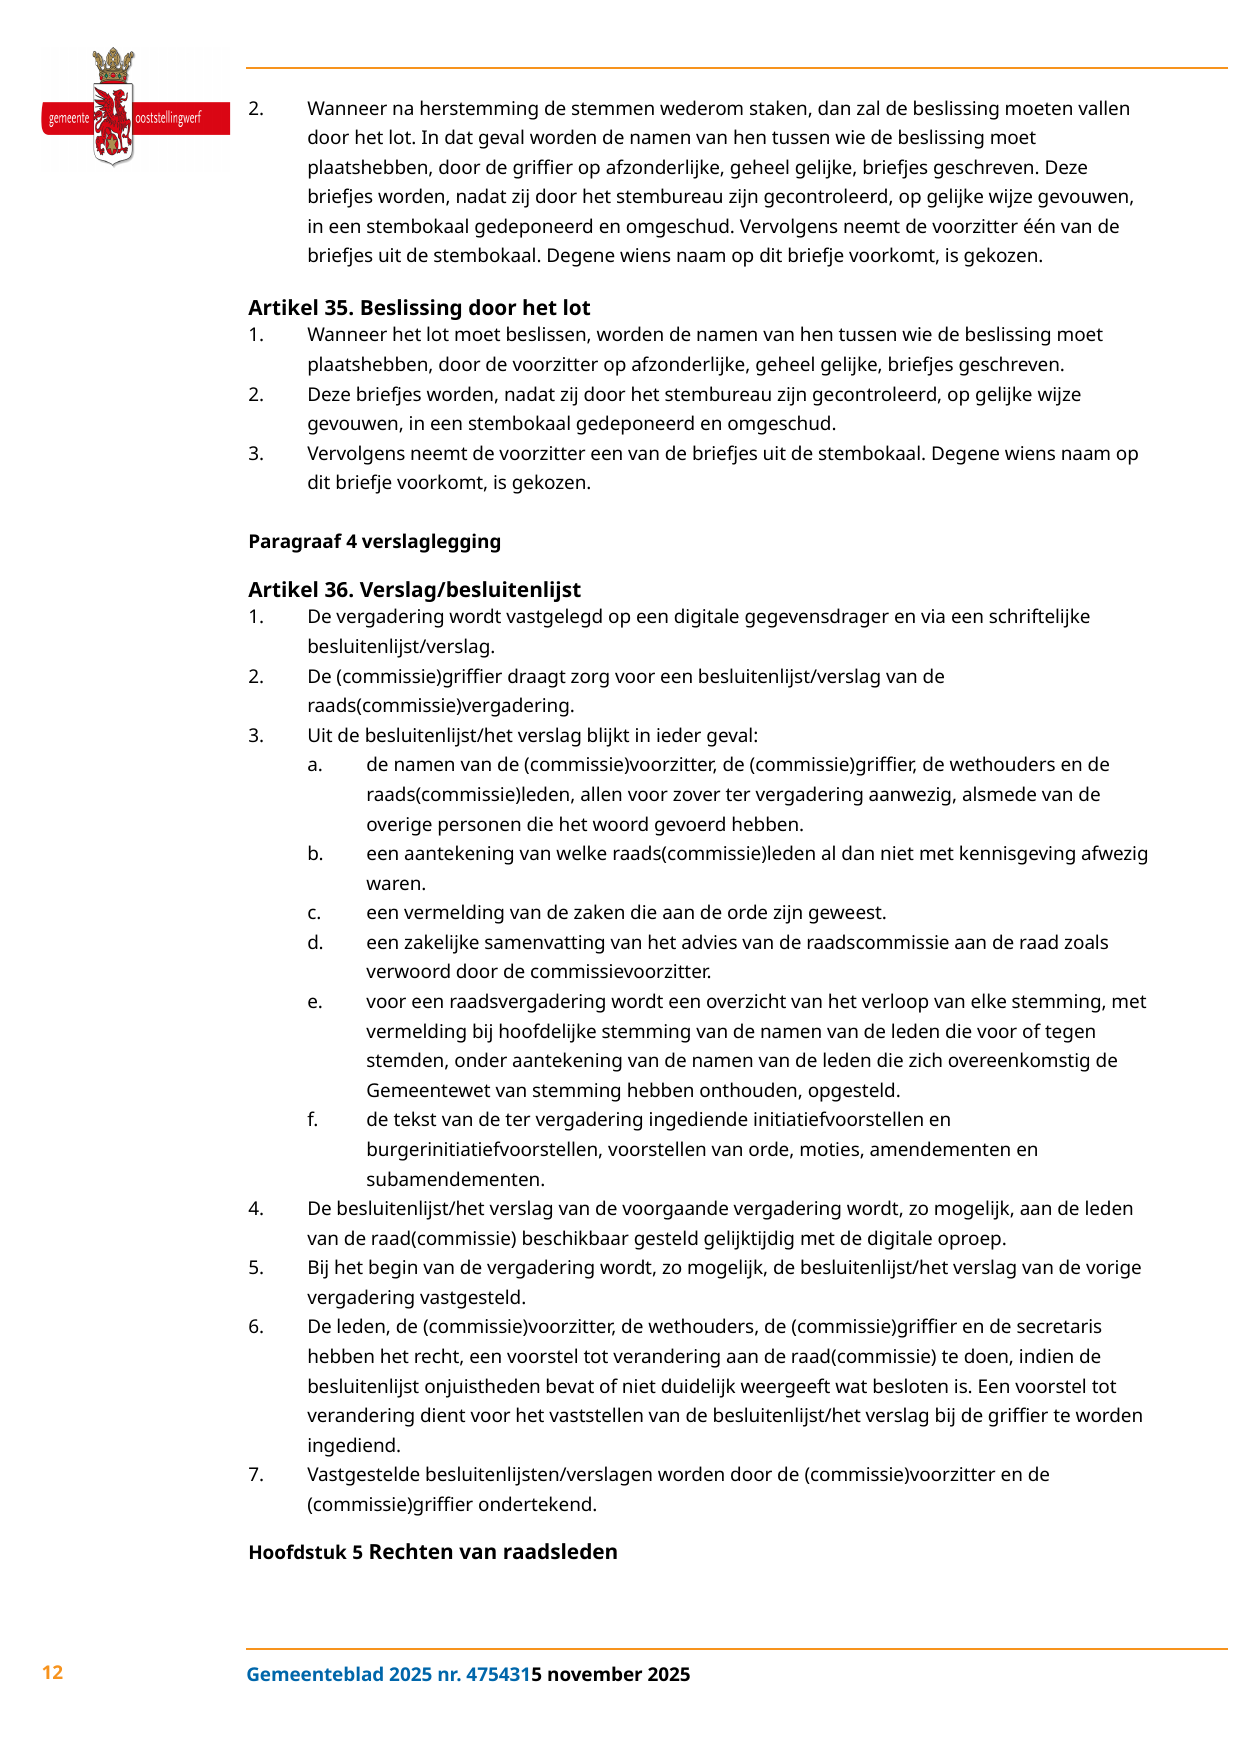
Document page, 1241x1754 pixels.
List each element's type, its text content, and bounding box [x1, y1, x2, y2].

list De vergadering wordt vastgelegd op een digitale gegevensdrager en via een schriftelijke besluitenlijst/verslag. [248, 604, 1152, 659]
list voor een raadsvergadering wordt een overzicht van het verloop van elke stemming, met vermelding bij hoofdelijke stemming van de namen van de leden die voor of tegen stemden, onder aantekening van de namen van de leden die zich overeenkomstig de Gemeentewet van stemming hebben onthouden, opgesteld. [307, 988, 1152, 1103]
list een aantekening van welke raads(commissie)leden al dan niet met kennisgeving afwezig waren. [307, 840, 1152, 896]
picture [41, 47, 231, 172]
list De leden, de (commissie)voorzitter, de wethouders, de (commissie)griffier en de secretaris hebben het recht, een voorstel tot verandering aan de raad(commissie) te doen, indien de besluitenlijst onjuistheden bevat of niet duidelijk weergeeft wat besloten is. Een voorstel tot verandering dient voor het vaststellen van de besluitenlijst/het verslag bij de griffier te worden ingediend. [248, 1314, 1152, 1458]
list Bij het begin van de vergadering wordt, zo mogelijk, de besluitenlijst/het verslag van de vorige vergadering vastgesteld. [248, 1254, 1152, 1310]
list de namen van de (commissie)voorzitter, de (commissie)griffier, de wethouders en de raads(commissie)leden, allen voor zover ter vergadering aanwezig, alsmede van de overige personen die het woord gevoerd hebben. [307, 752, 1152, 836]
list Wanneer na herstemming de stemmen wederom staken, dan zal de beslissing moeten vallen door het lot. In dat geval worden de namen van hen tussen wie de beslissing moet plaatshebben, door de griffier op afzonderlijke, geheel gelijke, briefjes geschreven. Deze briefjes worden, nadat zij door het stembureau zijn gecontroleerd, op gelijke wijze gevouwen, in een stembokaal gedeponeerd en omgeschud. Vervolgens neemt de voorzitter één van de briefjes uit de stembokaal. Degene wiens naam op dit briefje voorkomt, is gekozen. [248, 95, 1152, 268]
text Hoofdstuk 5 Rechten van raadsleden [248, 1537, 1152, 1565]
list Deze briefjes worden, nadat zij door het stembureau zijn gecontroleerd, op gelijke wijze gevouwen, in een stembokaal gedeponeerd en omgeschud. [248, 381, 1152, 436]
list Uit de besluitenlijst/het verslag blijkt in ieder geval: [248, 722, 1152, 748]
list De besluitenlijst/het verslag van de voorgaande vergadering wordt, zo mogelijk, aan de leden van de raad(commissie) beschikbaar gesteld gelijktijdig met de digitale oproep. [248, 1195, 1152, 1251]
text Paragraaf 4 verslaglegging [248, 529, 1152, 554]
text Artikel 35. Beslissing door het lot [248, 293, 1152, 322]
list Vervolgens neemt de voorzitter een van de briefjes uit de stembokaal. Degene wiens naam op dit briefje voorkomt, is gekozen. [248, 440, 1152, 495]
list een zakelijke samenvatting van het advies van de raadscommissie aan de raad zoals verwoord door de commissievoorzitter. [307, 929, 1152, 984]
list de tekst van de ter vergadering ingediende initiatiefvoorstellen en burgerinitiatiefvoorstellen, voorstellen van orde, moties, amendementen en subamendementen. [307, 1107, 1152, 1191]
list Wanneer het lot moet beslissen, worden de namen van hen tussen wie de beslissing moet plaatshebben, door de voorzitter op afzonderlijke, geheel gelijke, briefjes geschreven. [248, 322, 1152, 377]
text Artikel 36. Verslag/besluitenlijst [248, 575, 1152, 604]
list Vastgestelde besluitenlijsten/verslagen worden door de (commissie)voorzitter en de (commissie)griffier ondertekend. [248, 1462, 1152, 1517]
list een vermelding van de zaken die aan de orde zijn geweest. [307, 899, 1152, 925]
list De (commissie)griffier draagt zorg voor een besluitenlijst/verslag van de raads(commissie)vergadering. [248, 663, 1152, 718]
